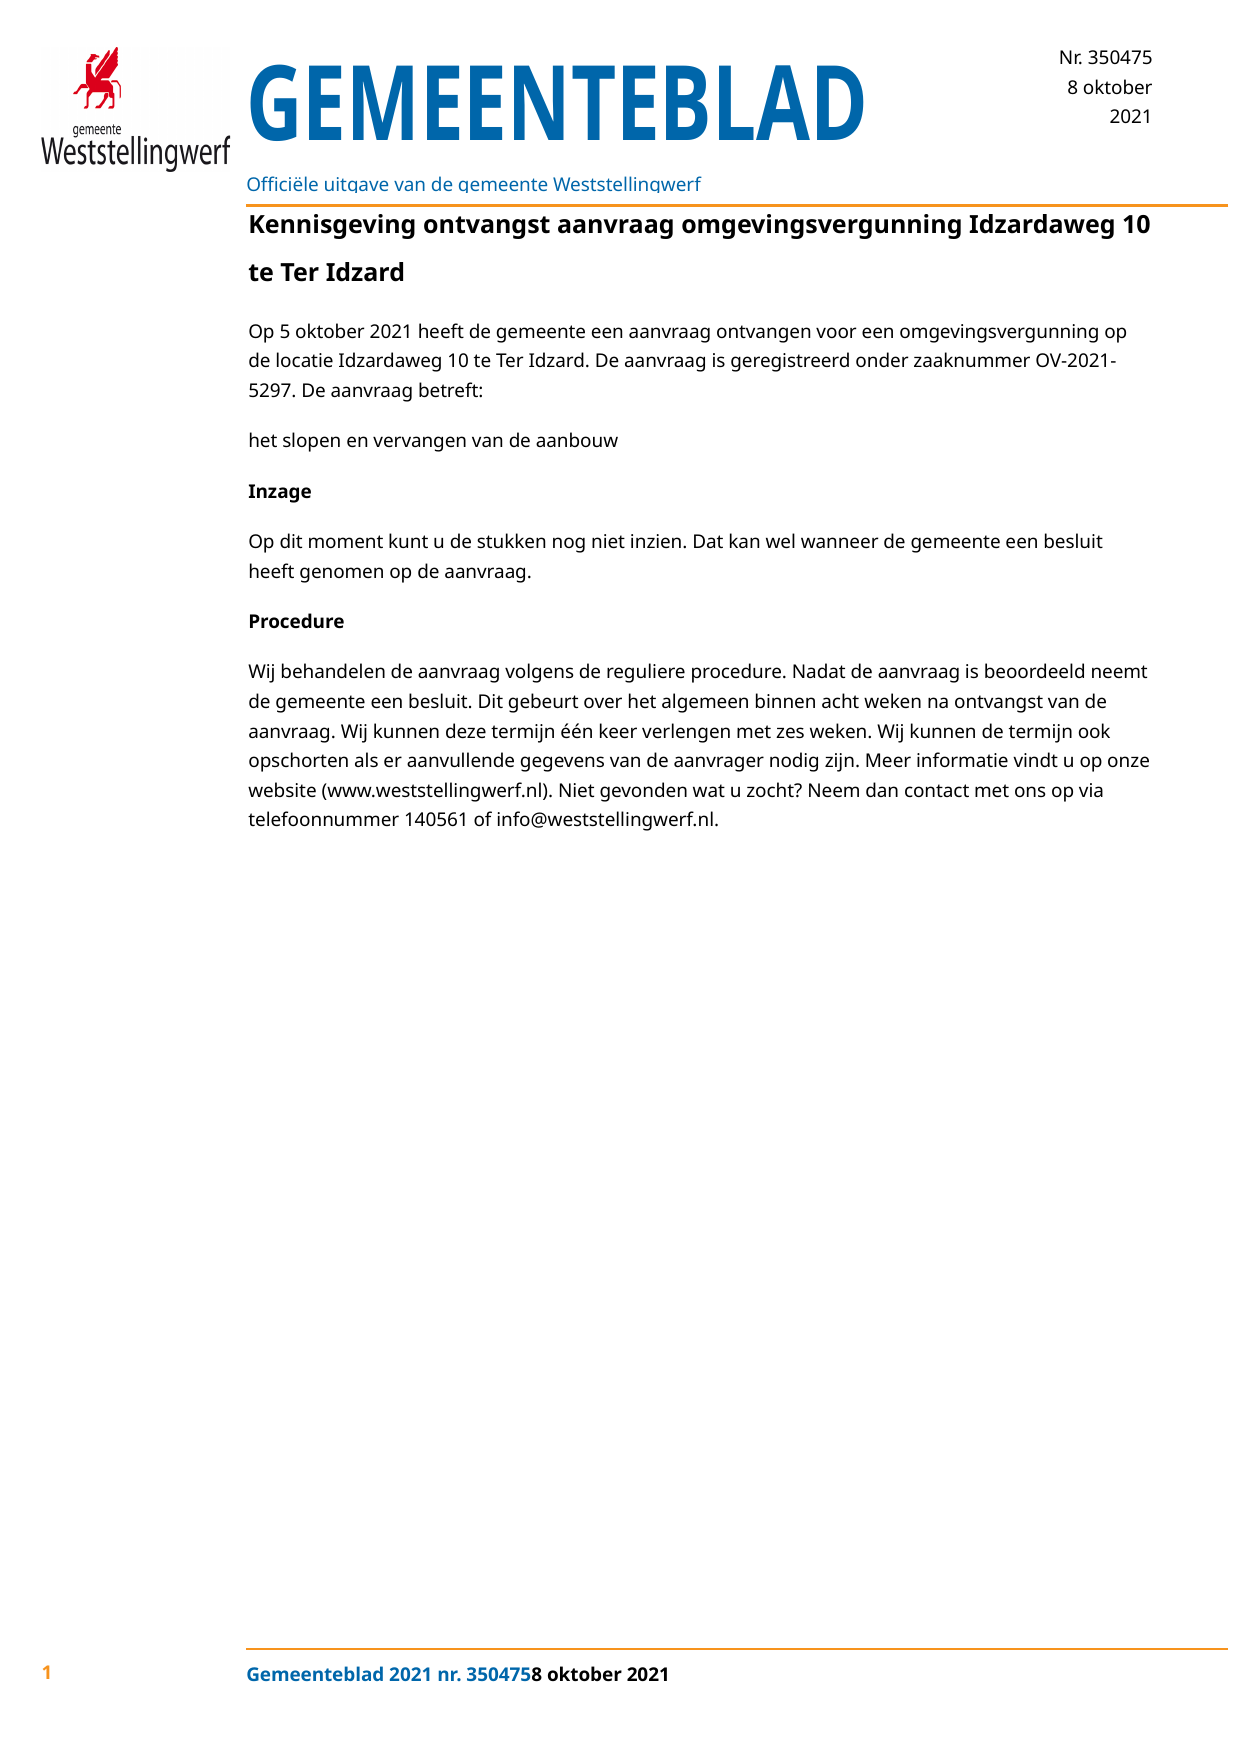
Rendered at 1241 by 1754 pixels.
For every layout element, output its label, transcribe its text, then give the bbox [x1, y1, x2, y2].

text Inzage [248, 478, 1152, 504]
picture [41, 47, 231, 172]
text Kennisgeving ontvangst aanvraag omgevingsvergunning Idzardaweg 10 te Ter Idzard [248, 207, 1152, 288]
text Op dit moment kunt u de stukken nog niet inzien. Dat kan wel wanneer de gemeente een besluit heeft genomen op de aanvraag. [248, 528, 1152, 584]
text het slopen en vervangen van de aanbouw [248, 427, 1152, 453]
text Wij behandelen de aanvraag volgens de reguliere procedure. Nadat de aanvraag is beoordeeld neemt de gemeente een besluit. Dit gebeurt over het algemeen binnen acht weken na ontvangst van de aanvraag. Wij kunnen deze termijn één keer verlengen met zes weken. Wij kunnen de termijn ook opschorten als er aanvullende gegevens van de aanvrager nodig zijn. Meer informatie vindt u op onze website (www.weststellingwerf.nl). Niet gevonden wat u zocht? Neem dan contact met ons op via telefoonnummer 140561 of info@weststellingwerf.nl. [248, 659, 1152, 832]
text Procedure [248, 608, 1152, 634]
text Op 5 oktober 2021 heeft de gemeente een aanvraag ontvangen voor een omgevingsvergunning op de locatie Idzardaweg 10 te Ter Idzard. De aanvraag is geregistreerd onder zaaknummer OV-2021-5297. De aanvraag betreft: [248, 318, 1152, 403]
